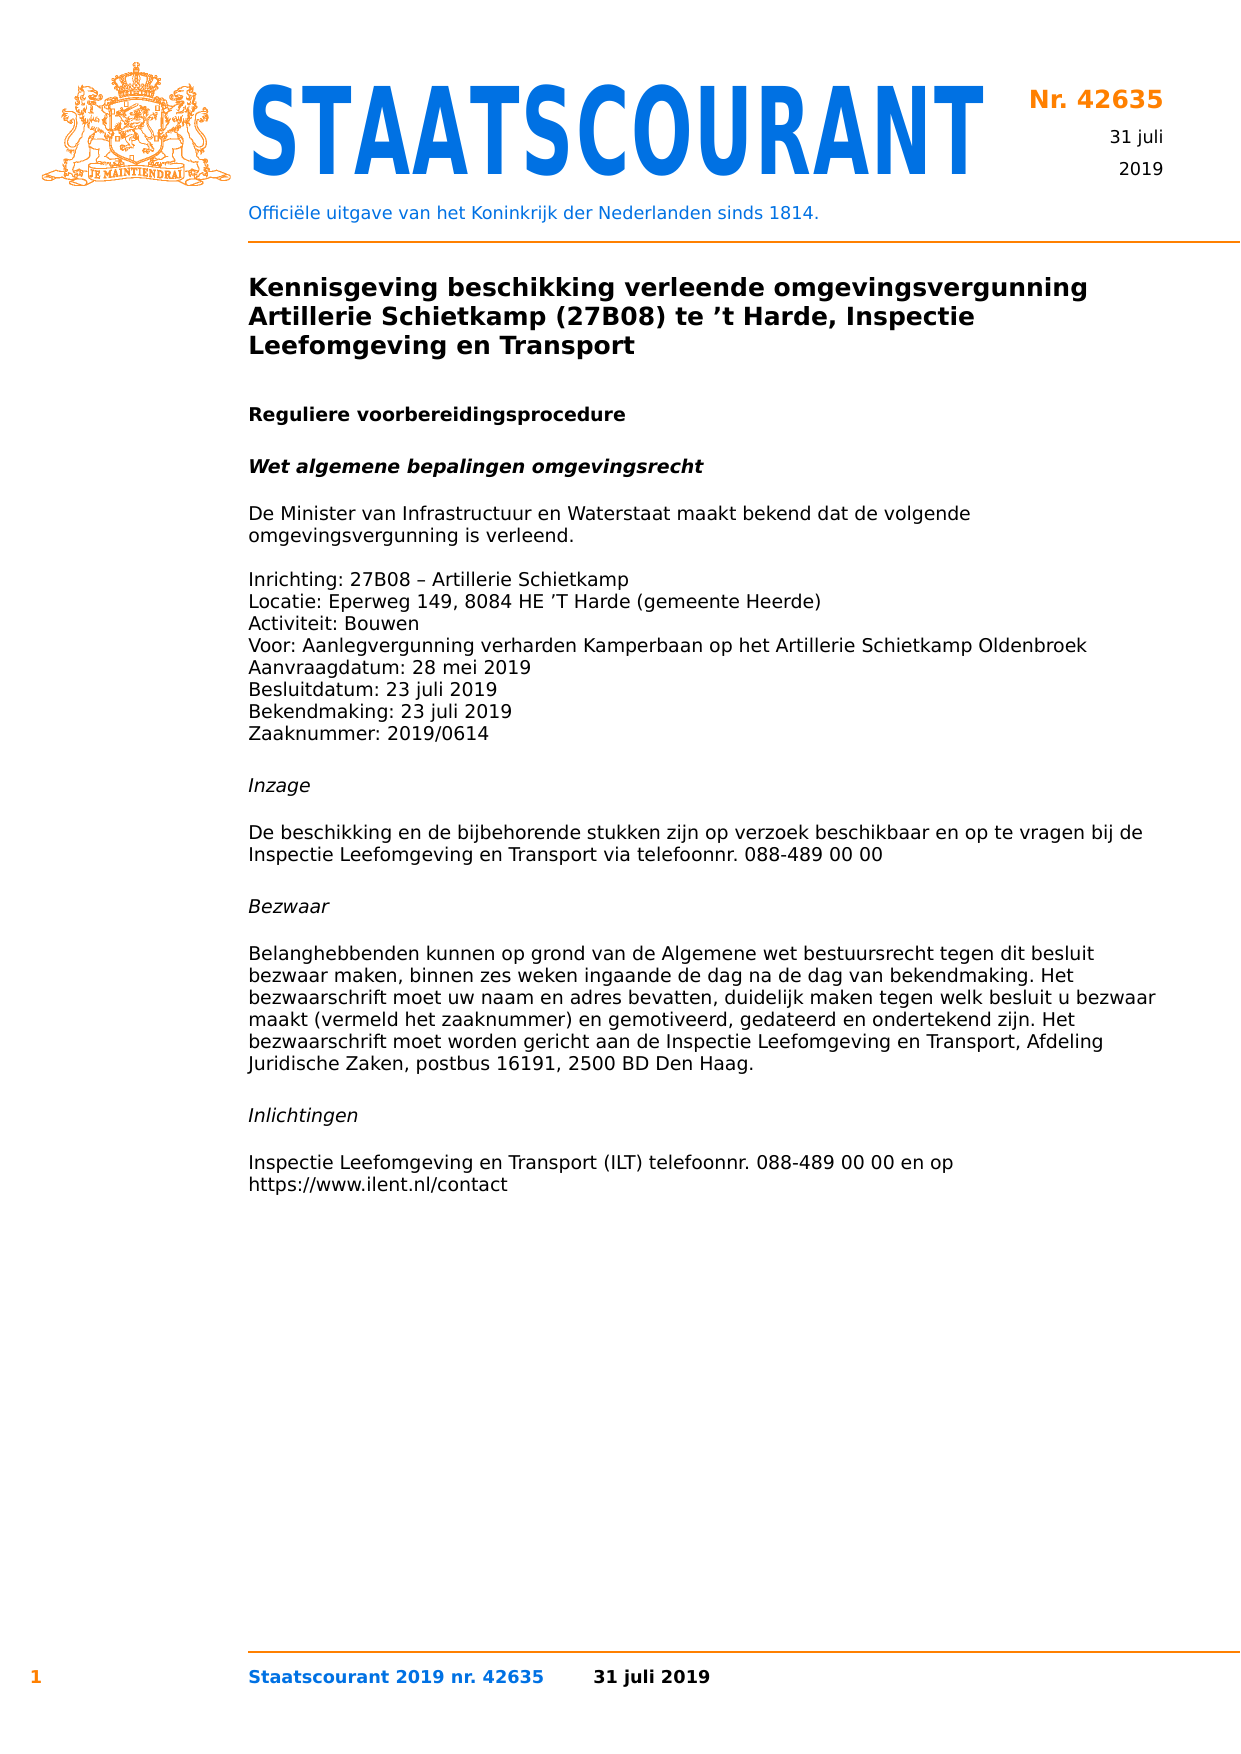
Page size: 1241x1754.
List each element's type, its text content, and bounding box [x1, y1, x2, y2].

subtitle Inlichtingen [248, 1105, 1163, 1127]
text Belanghebbenden kunnen op grond van de Algemene wet bestuursrecht tegen dit besluit bezwaar maken, binnen zes weken ingaande de dag na de dag van bekendmaking. Het bezwaarschrift moet uw naam en adres bevatten, duidelijk maken tegen welk besluit u bezwaar maakt (vermeld het zaaknummer) en gemotiveerd, gedateerd en ondertekend zijn. Het bezwaarschrift moet worden gericht aan de Inspectie Leefomgeving en Transport, Afdeling Juridische Zaken, postbus 16191, 2500 BD Den Haag. [248, 943, 1163, 1075]
text De Minister van Infrastructuur en Waterstaat maakt bekend dat de volgende omgevingsvergunning is verleend. [248, 503, 1163, 547]
subtitle Inzage [248, 775, 1163, 797]
table_header Nr. 42635 [998, 62, 1240, 121]
text Bekendmaking: 23 juli 2019 [248, 701, 1163, 723]
text Activiteit: Bouwen [248, 613, 1163, 635]
text Zaaknummer: 2019/0614 [248, 723, 1163, 745]
subtitle Kennisgeving beschikking verleende omgevingsvergunning Artillerie Schietkamp (27B08) te ’t Harde, Inspectie Leefomgeving en Transport [248, 273, 1163, 361]
text Locatie: Eperweg 149, 8084 HE ’T Harde (gemeente Heerde) [248, 591, 1163, 613]
text Inrichting: 27B08 – Artillerie Schietkamp [248, 569, 1163, 591]
picture [41, 62, 231, 186]
text De beschikking en de bijbehorende stukken zijn op verzoek beschikbaar en op te vragen bij de Inspectie Leefomgeving en Transport via telefoonnr. 088-489 00 00 [248, 822, 1163, 866]
table_header STAATSCOURANT [248, 62, 998, 203]
text Voor: Aanlegvergunning verharden Kamperbaan op het Artillerie Schietkamp Oldenbroek [248, 635, 1163, 657]
table_cell 31 juli [998, 121, 1240, 153]
subtitle Wet algemene bepalingen omgevingsrecht [248, 456, 1163, 478]
table_cell Officiële uitgave van het Koninkrijk der Nederlanden sinds 1814. [248, 203, 1240, 241]
text Inspectie Leefomgeving en Transport (ILT) telefoonnr. 088-489 00 00 en op https://www.ilent.nl/contact [248, 1152, 1163, 1196]
text Aanvraagdatum: 28 mei 2019 [248, 657, 1163, 679]
table_header [25, 62, 248, 241]
text Besluitdatum: 23 juli 2019 [248, 679, 1163, 701]
subtitle Bezwaar [248, 896, 1163, 918]
subtitle Reguliere voorbereidingsprocedure [248, 404, 1163, 426]
table_cell 2019 [998, 153, 1240, 203]
